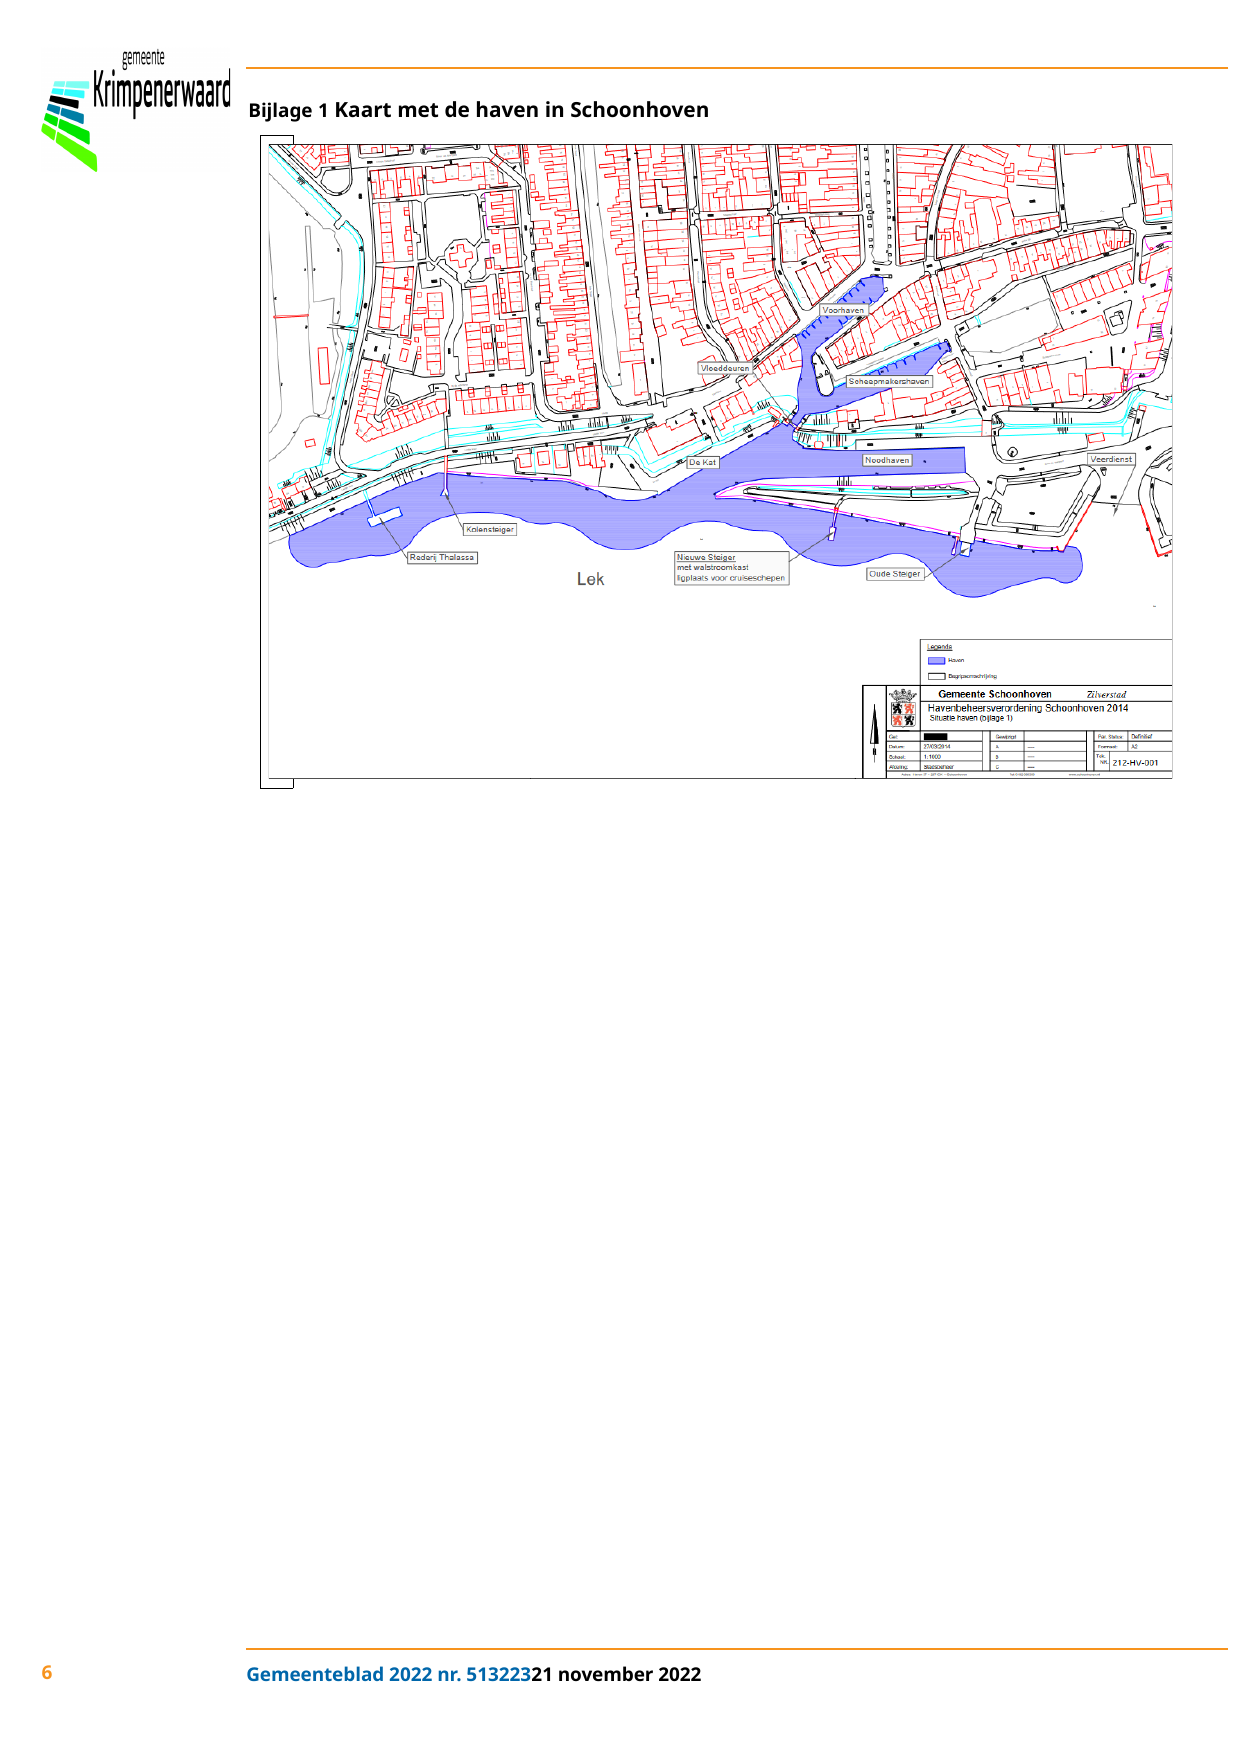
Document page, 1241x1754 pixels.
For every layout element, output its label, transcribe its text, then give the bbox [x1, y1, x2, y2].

picture [41, 47, 231, 172]
picture [268, 144, 1173, 779]
text Bijlage 1 Kaart met de haven in Schoonhoven [248, 95, 1152, 123]
